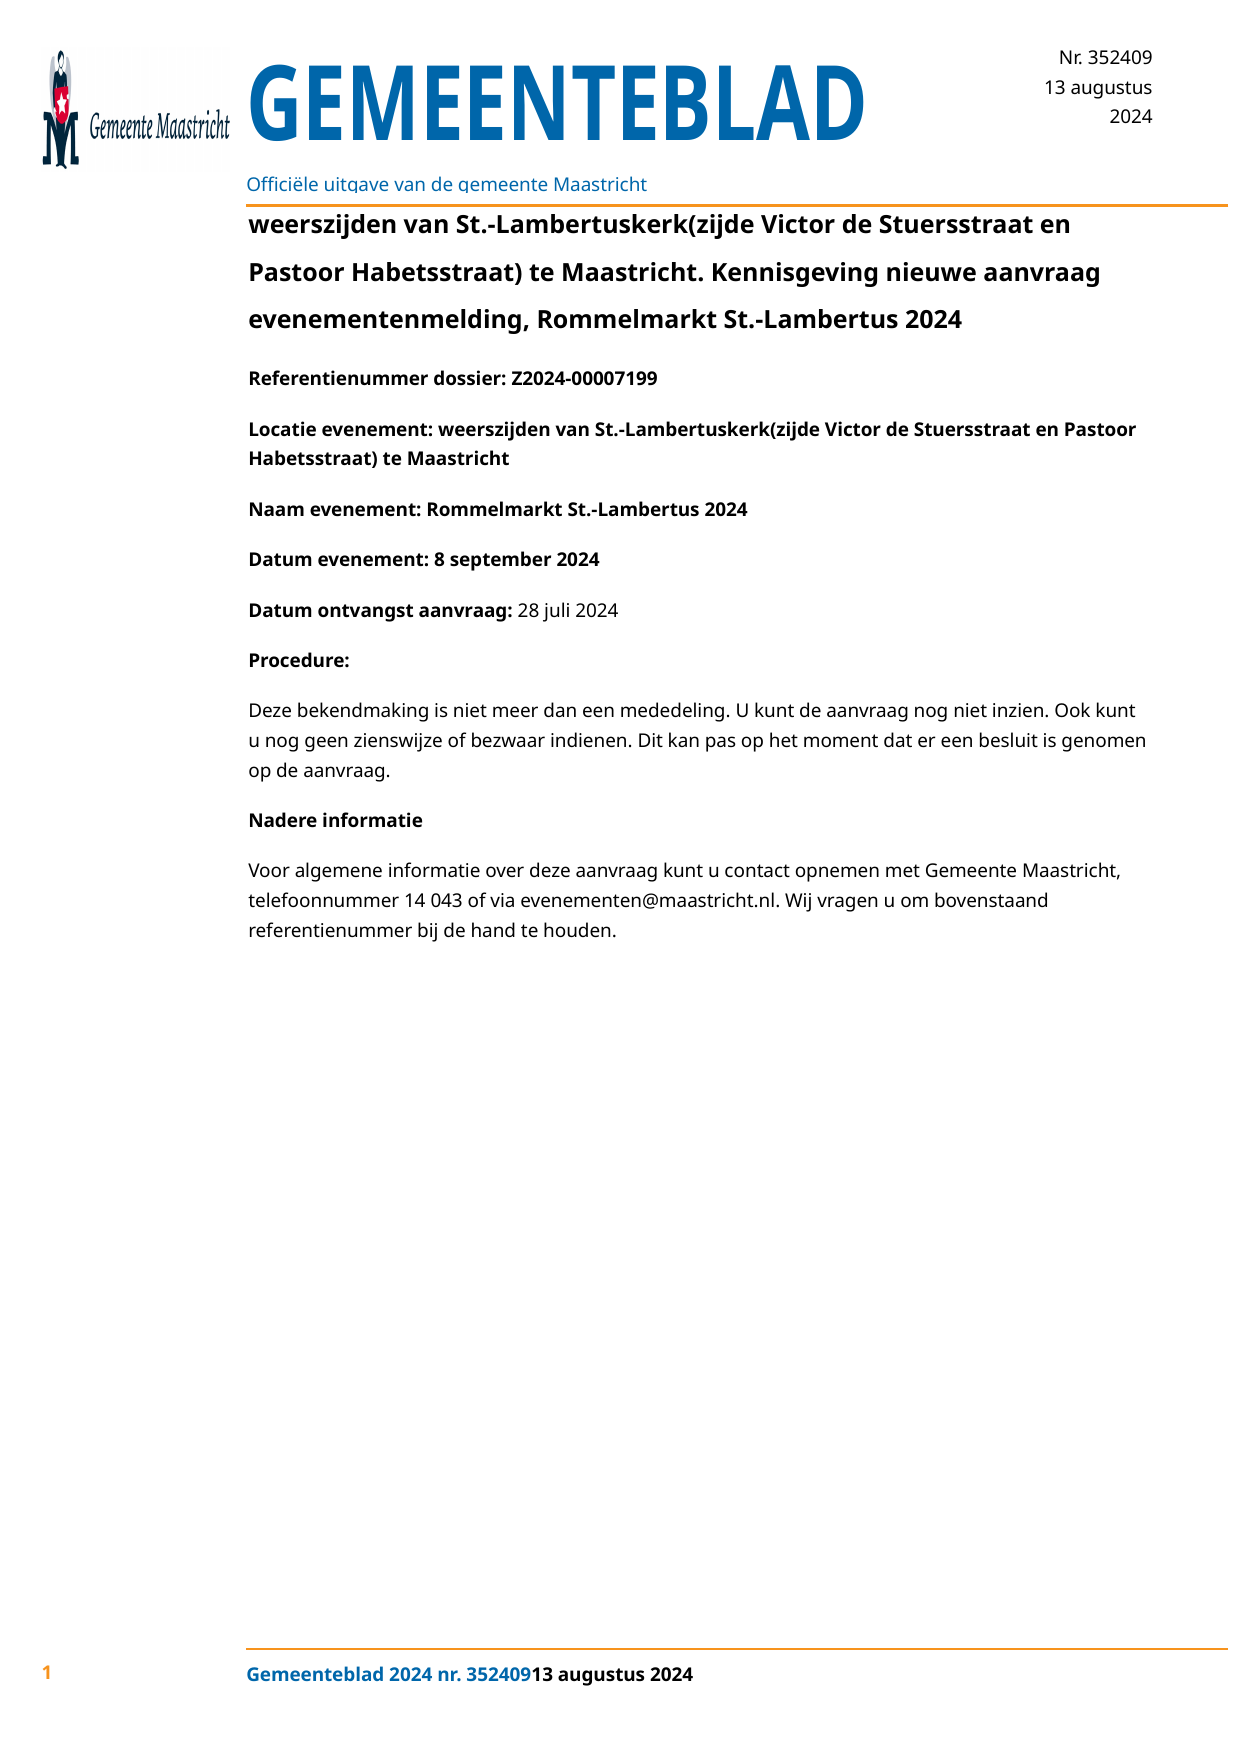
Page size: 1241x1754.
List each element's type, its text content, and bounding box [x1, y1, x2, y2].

text Naam evenement: Rommelmarkt St.-Lambertus 2024 [248, 496, 1152, 522]
text Voor algemene informatie over deze aanvraag kunt u contact opnemen met Gemeente Maastricht, telefoonnummer 14 043 of via evenementen@maastricht.nl. Wij vragen u om bovenstaand referentienummer bij de hand te houden. [248, 858, 1152, 942]
picture [41, 47, 231, 172]
text Nadere informatie [248, 807, 1152, 833]
text Locatie evenement: weerszijden van St.-Lambertuskerk(zijde Victor de Stuersstraat en Pastoor Habetsstraat) te Maastricht [248, 416, 1152, 471]
text Procedure: [248, 647, 1152, 673]
text Datum ontvangst aanvraag: 28 juli 2024 [248, 597, 1152, 622]
text Referentienummer dossier: Z2024-00007199 [248, 366, 1152, 391]
text Datum evenement: 8 september 2024 [248, 546, 1152, 572]
text Deze bekendmaking is niet meer dan een mededeling. U kunt de aanvraag nog niet inzien. Ook kunt u nog geen zienswijze of bezwaar indienen. Dit kan pas op het moment dat er een besluit is genomen op de aanvraag. [248, 698, 1152, 782]
text weerszijden van St.-Lambertuskerk(zijde Victor de Stuersstraat en Pastoor Habetsstraat) te Maastricht. Kennisgeving nieuwe aanvraag evenementenmelding, Rommelmarkt St.-Lambertus 2024 [248, 207, 1152, 336]
